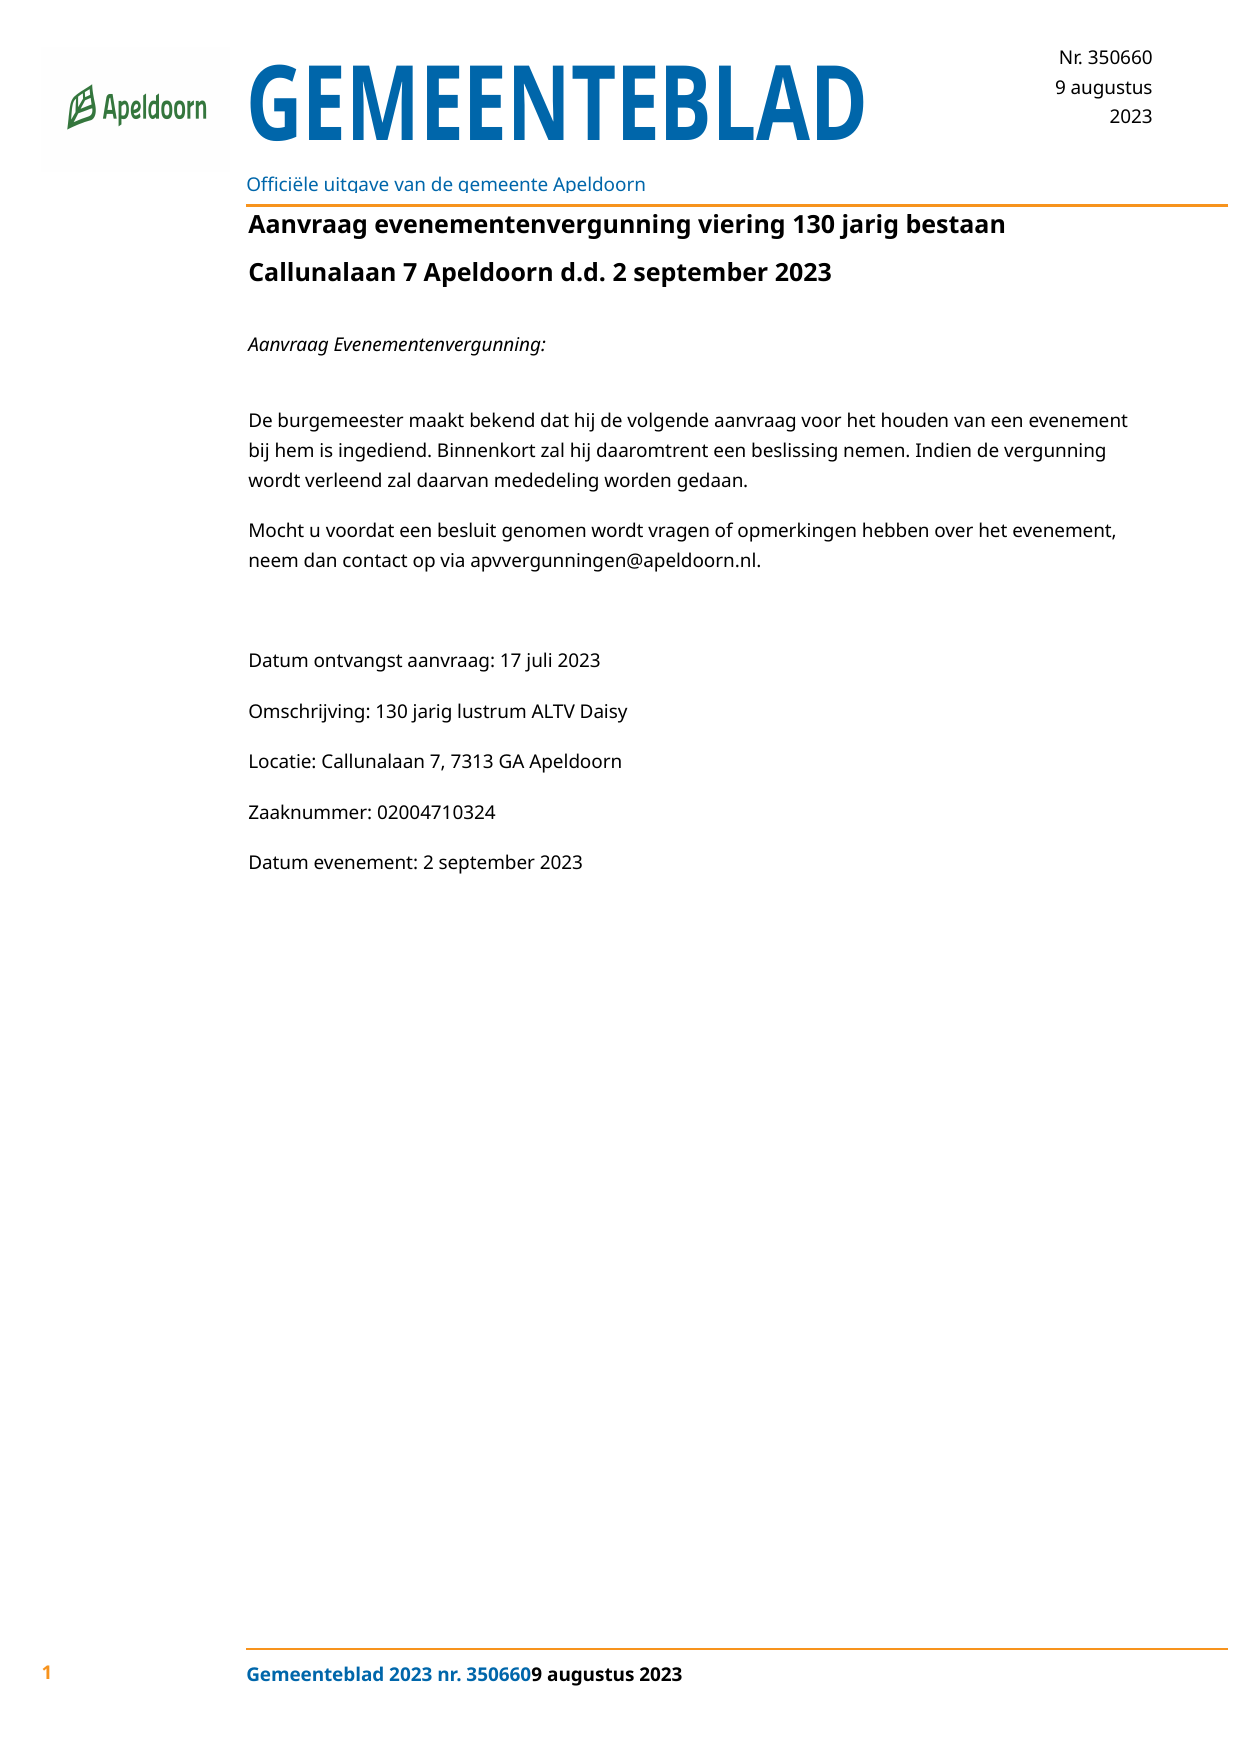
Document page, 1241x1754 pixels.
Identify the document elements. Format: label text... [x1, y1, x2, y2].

text Locatie: Callunalaan 7, 7313 GA Apeldoorn [248, 748, 1152, 774]
text Aanvraag Evenementenvergunning: [248, 331, 1152, 357]
text Zaaknummer: 02004710324 [248, 799, 1152, 824]
text Mocht u voordat een besluit genomen wordt vragen of opmerkingen hebben over het evenement, neem dan contact op via apvvergunningen@apeldoorn.nl. [248, 517, 1152, 572]
text Aanvraag evenementenvergunning viering 130 jarig bestaan Callunalaan 7 Apeldoorn d.d. 2 september 2023 [248, 207, 1152, 288]
text De burgemeester maakt bekend dat hij de volgende aanvraag voor het houden van een evenement bij hem is ingediend. Binnenkort zal hij daaromtrent een beslissing nemen. Indien de vergunning wordt verleend zal daarvan mededeling worden gedaan. [248, 408, 1152, 492]
picture [41, 47, 231, 172]
text Datum evenement: 2 september 2023 [248, 849, 1152, 875]
text Datum ontvangst aanvraag: 17 juli 2023 [248, 648, 1152, 673]
text Omschrijving: 130 jarig lustrum ALTV Daisy [248, 698, 1152, 724]
